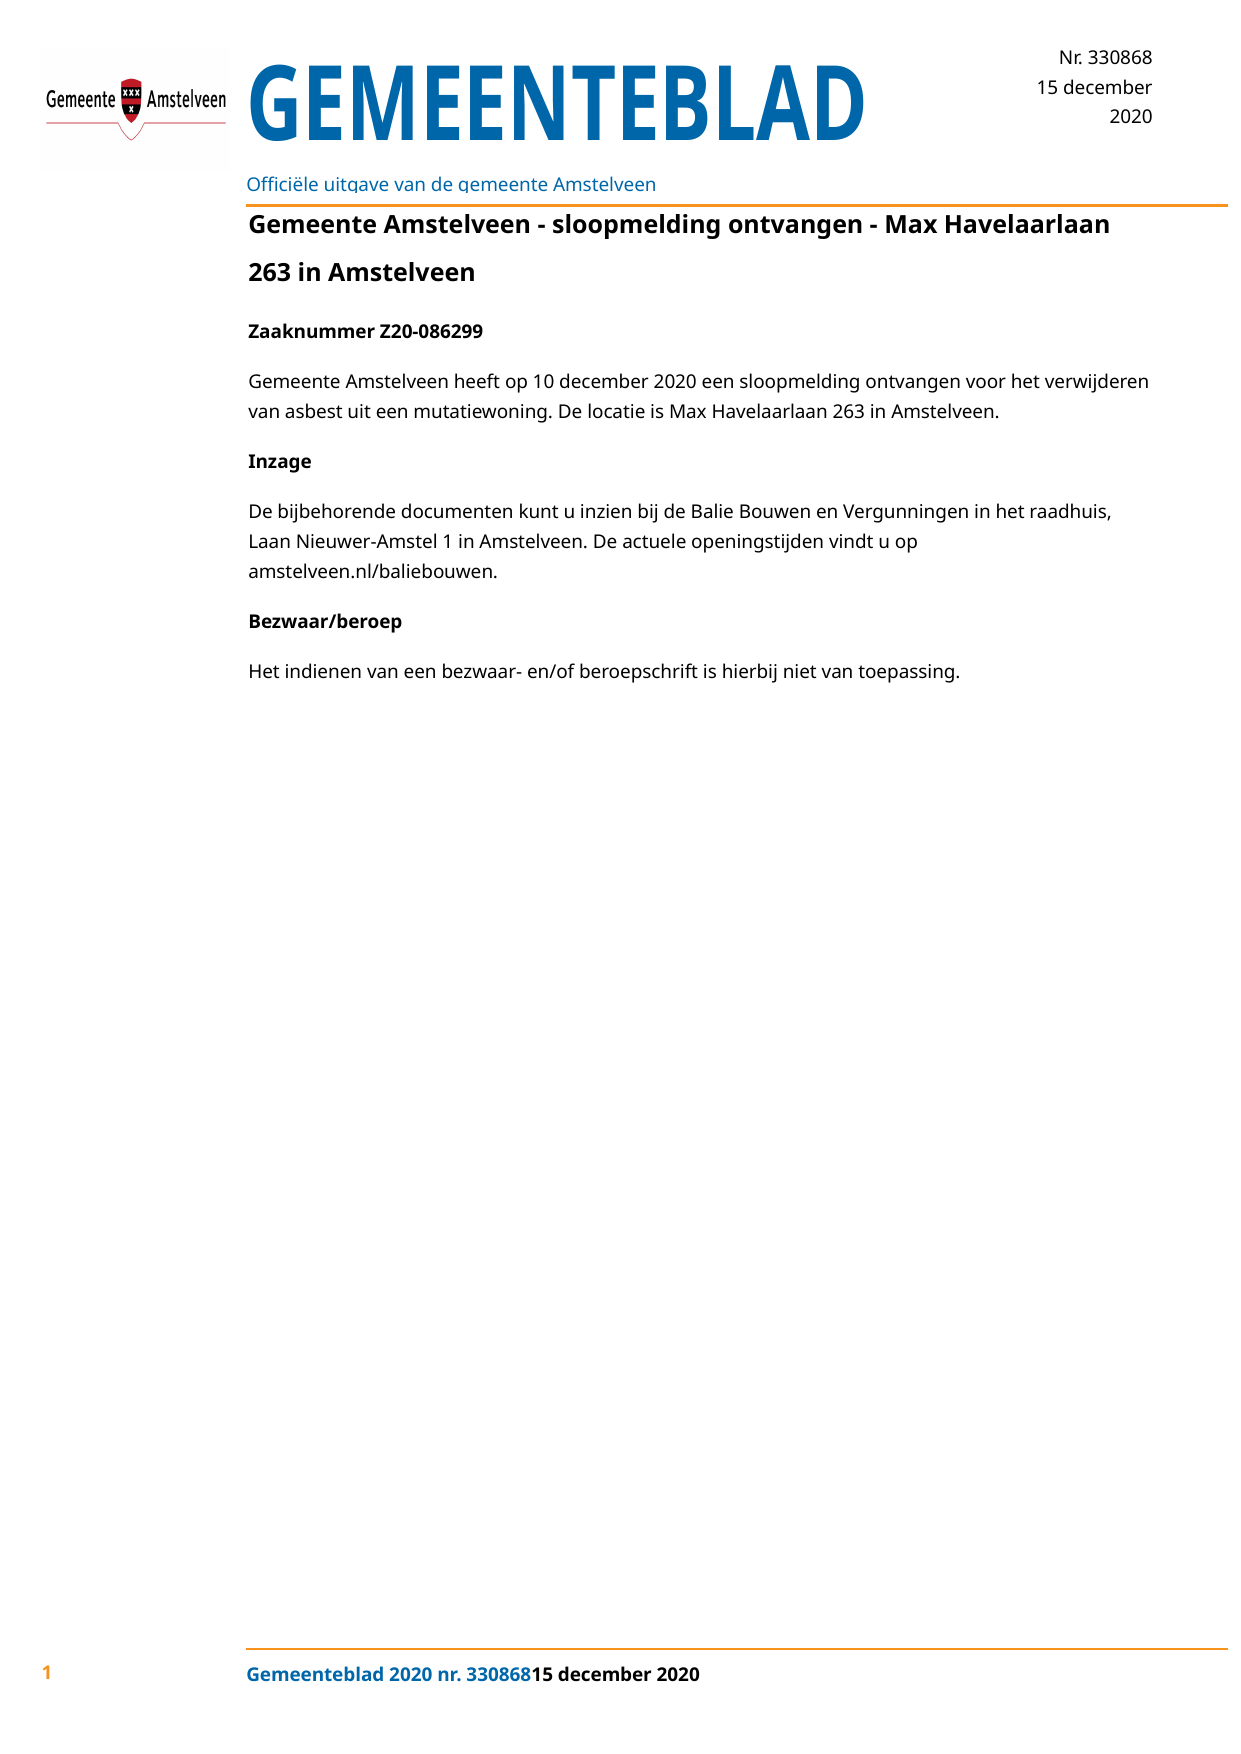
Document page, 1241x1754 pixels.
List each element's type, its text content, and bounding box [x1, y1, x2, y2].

text Inzage [248, 448, 1152, 474]
picture [41, 47, 231, 172]
text De bijbehorende documenten kunt u inzien bij de Balie Bouwen en Vergunningen in het raadhuis, Laan Nieuwer-Amstel 1 in Amstelveen. De actuele openingstijden vindt u op amstelveen.nl/baliebouwen. [248, 499, 1152, 584]
text Gemeente Amstelveen - sloopmelding ontvangen - Max Havelaarlaan 263 in Amstelveen [248, 207, 1152, 288]
text Het indienen van een bezwaar- en/of beroepschrift is hierbij niet van toepassing. [248, 659, 1152, 684]
text Gemeente Amstelveen heeft op 10 december 2020 een sloopmelding ontvangen voor het verwijderen van asbest uit een mutatiewoning. De locatie is Max Havelaarlaan 263 in Amstelveen. [248, 368, 1152, 424]
text Bezwaar/beroep [248, 608, 1152, 634]
text Zaaknummer Z20-086299 [248, 318, 1152, 344]
